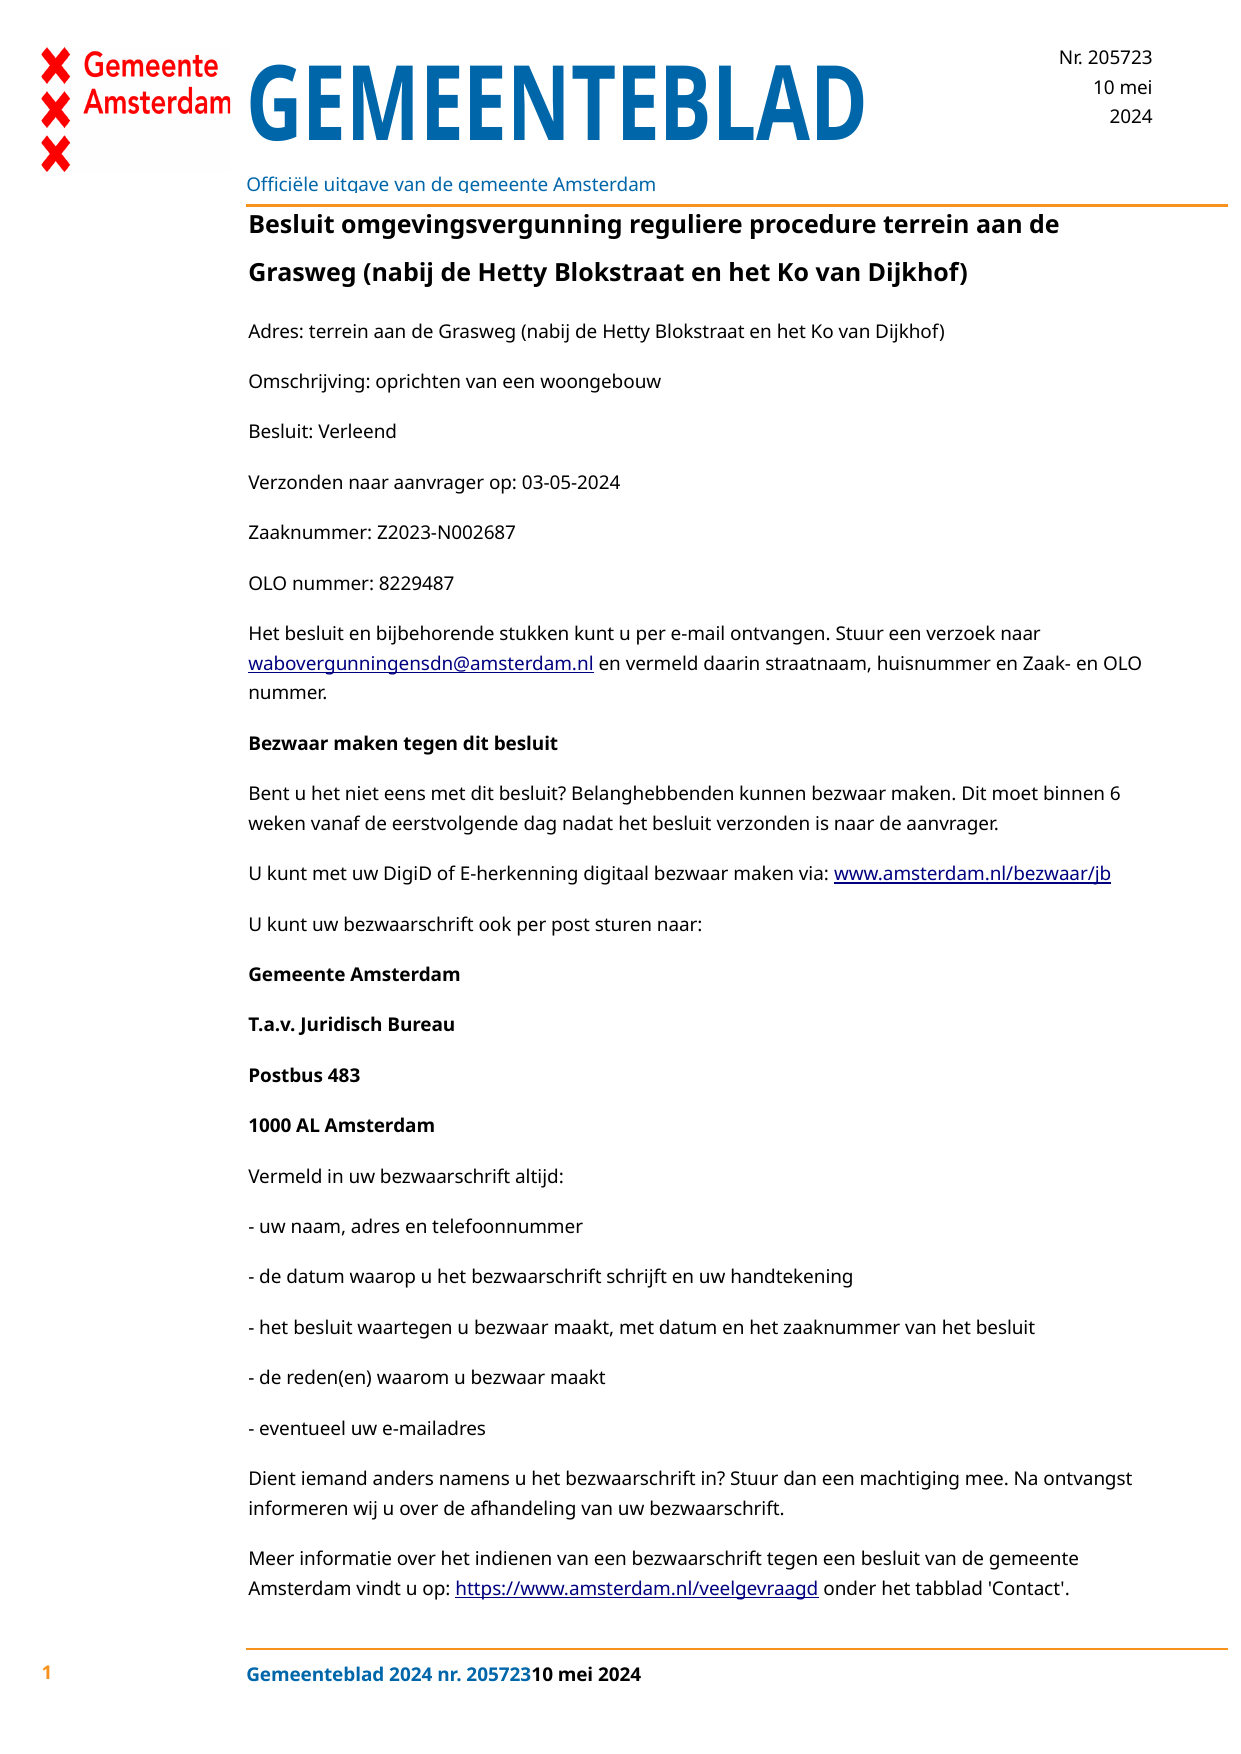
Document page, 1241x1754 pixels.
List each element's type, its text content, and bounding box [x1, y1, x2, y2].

text - de reden(en) waarom u bezwaar maakt [248, 1364, 1152, 1390]
text U kunt uw bezwaarschrift ook per post sturen naar: [248, 911, 1152, 937]
text - eventueel uw e-mailadres [248, 1415, 1152, 1441]
text Bent u het niet eens met dit besluit? Belanghebbenden kunnen bezwaar maken. Dit moet binnen 6 weken vanaf de eerstvolgende dag nadat het besluit verzonden is naar de aanvrager. [248, 780, 1152, 836]
text Het besluit en bijbehorende stukken kunt u per e-mail ontvangen. Stuur een verzoek naar wabovergunningensdn@amsterdam.nl en vermeld daarin straatnaam, huisnummer en Zaak- en OLO nummer. [248, 620, 1152, 705]
text Meer informatie over het indienen van een bezwaarschrift tegen een besluit van de gemeente Amsterdam vindt u op: https://www.amsterdam.nl/veelgevraagd onder het tabblad 'Contact'. [248, 1545, 1152, 1601]
text T.a.v. Juridisch Bureau [248, 1012, 1152, 1037]
text Dient iemand anders namens u het bezwaarschrift in? Stuur dan een machtiging mee. Na ontvangst informeren wij u over de afhandeling van uw bezwaarschrift. [248, 1465, 1152, 1521]
text - het besluit waartegen u bezwaar maakt, met datum en het zaaknummer van het besluit [248, 1314, 1152, 1340]
text - de datum waarop u het bezwaarschrift schrijft en uw handtekening [248, 1264, 1152, 1289]
text OLO nummer: 8229487 [248, 570, 1152, 596]
text Adres: terrein aan de Grasweg (nabij de Hetty Blokstraat en het Ko van Dijkhof) [248, 318, 1152, 344]
text Zaaknummer: Z2023-N002687 [248, 519, 1152, 545]
text Bezwaar maken tegen dit besluit [248, 730, 1152, 756]
text Besluit: Verleend [248, 419, 1152, 444]
text 1000 AL Amsterdam [248, 1112, 1152, 1138]
text - uw naam, adres en telefoonnummer [248, 1213, 1152, 1239]
text U kunt met uw DigiD of E-herkenning digitaal bezwaar maken via: www.amsterdam.nl/bezwaar/jb [248, 860, 1152, 886]
text Vermeld in uw bezwaarschrift altijd: [248, 1163, 1152, 1189]
picture [41, 47, 231, 172]
text Postbus 483 [248, 1062, 1152, 1088]
text Omschrijving: oprichten van een woongebouw [248, 368, 1152, 394]
text Verzonden naar aanvrager op: 03-05-2024 [248, 469, 1152, 495]
text Besluit omgevingsvergunning reguliere procedure terrein aan de Grasweg (nabij de Hetty Blokstraat en het Ko van Dijkhof) [248, 207, 1152, 288]
text Gemeente Amsterdam [248, 961, 1152, 987]
